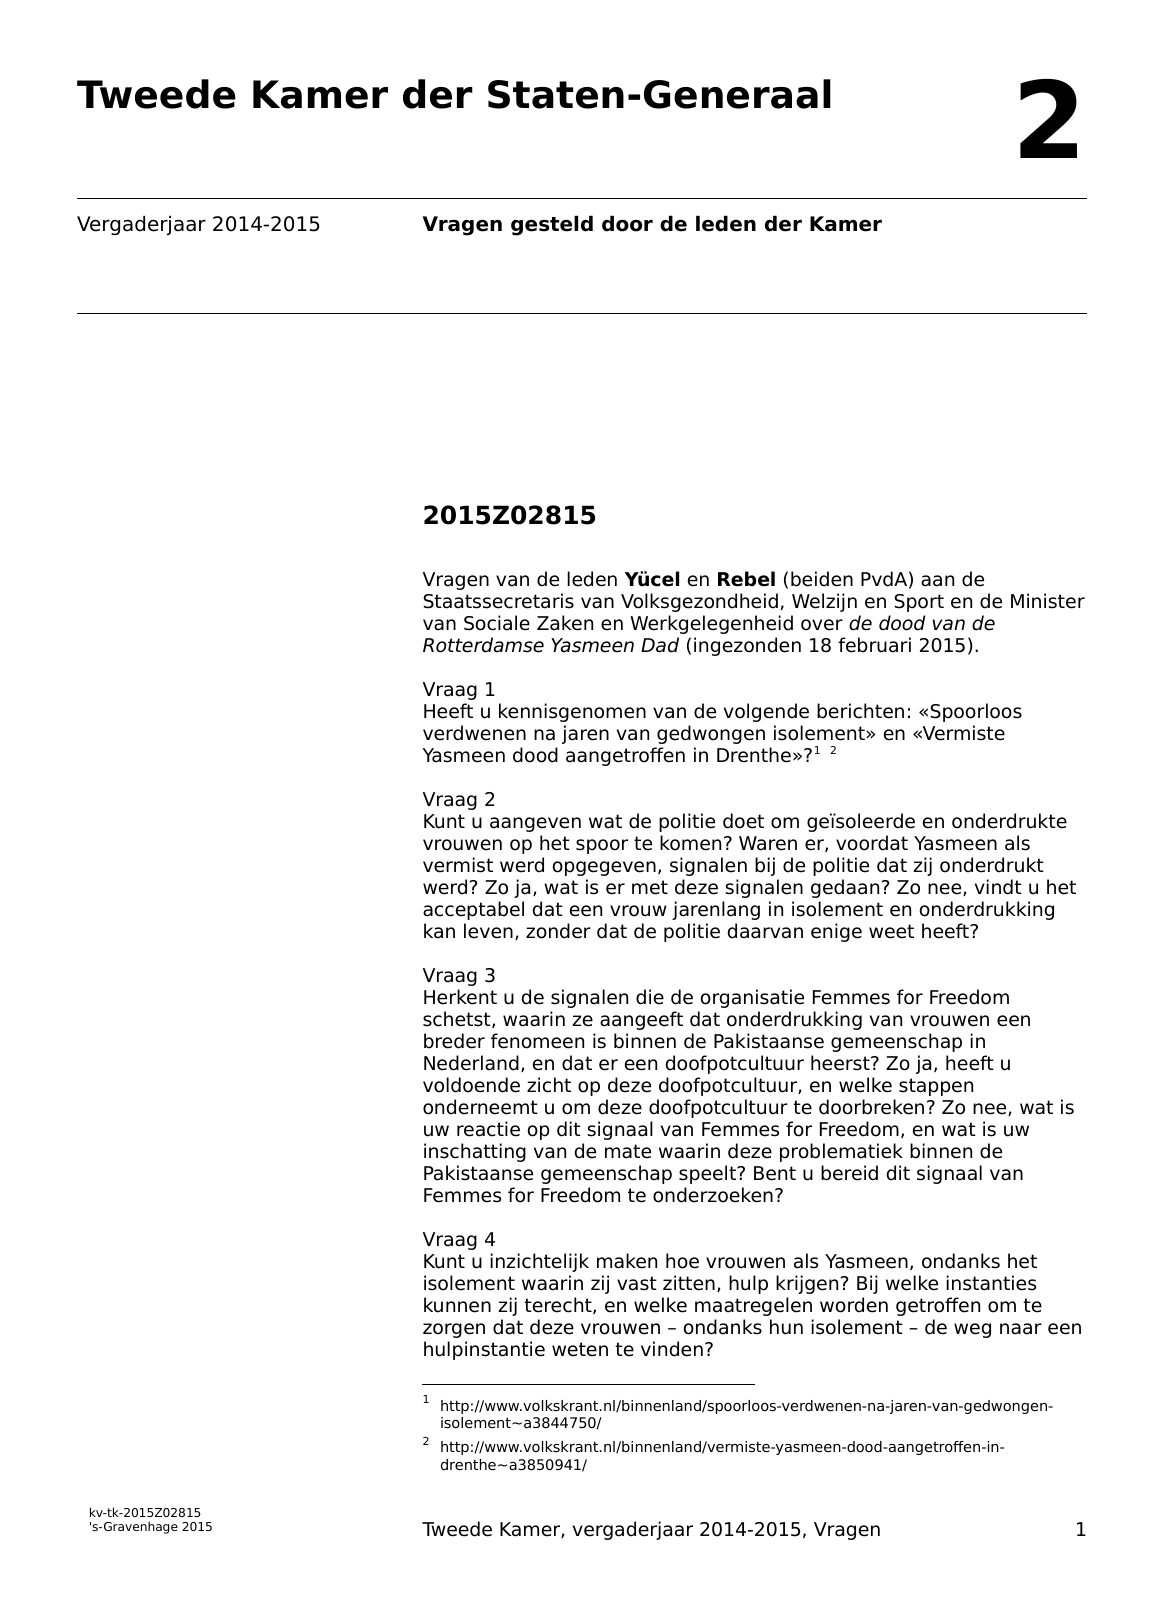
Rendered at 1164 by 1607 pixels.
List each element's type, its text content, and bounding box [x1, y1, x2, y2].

text Vraag 2 [422, 789, 1087, 811]
text http://www.volkskrant.nl/binnenland/spoorloos-verdwenen-na-jaren-van-gedwongen-isolement~a3844750/ [422, 1393, 1087, 1432]
text Heeft u kennisgenomen van de volgende berichten: «Spoorloos verdwenen na jaren van gedwongen isolement» en «Vermiste Yasmeen dood aangetroffen in Drenthe»? [422, 701, 1087, 767]
text Vraag 4 [422, 1229, 1087, 1251]
table_header 2 [886, 59, 1087, 198]
text http://www.volkskrant.nl/binnenland/vermiste-yasmeen-dood-aangetroffen-in-drenthe~a3850941/ [422, 1435, 1087, 1474]
text 2015Z02815 [422, 501, 1087, 531]
text kv-tk-2015Z02815 [88, 1506, 323, 1520]
text Herkent u de signalen die de organisatie Femmes for Freedom schetst, waarin ze aangeeft dat onderdrukking van vrouwen een breder fenomeen is binnen de Pakistaanse gemeenschap in Nederland, en dat er een doofpotcultuur heerst? Zo ja, heeft u voldoende zicht op deze doofpotcultuur, en welke stappen onderneemt u om deze doofpotcultuur te doorbreken? Zo nee, wat is uw reactie op dit signaal van Femmes for Freedom, en wat is uw inschatting van de mate waarin deze problematiek binnen de Pakistaanse gemeenschap speelt? Bent u bereid dit signaal van Femmes for Freedom te onderzoeken? [422, 987, 1087, 1207]
text Vraag 1 [422, 679, 1087, 701]
table_header Tweede Kamer der Staten-Generaal [77, 59, 886, 198]
table_cell Vragen gesteld door de leden der Kamer [422, 199, 1087, 313]
text Kunt u aangeven wat de politie doet om geïsoleerde en onderdrukte vrouwen op het spoor te komen? Waren er, voordat Yasmeen als vermist werd opgegeven, signalen bij de politie dat zij onderdrukt werd? Zo ja, wat is er met deze signalen gedaan? Zo nee, vindt u het acceptabel dat een vrouw jarenlang in isolement en onderdrukking kan leven, zonder dat de politie daarvan enige weet heeft? [422, 811, 1087, 943]
text Kunt u inzichtelijk maken hoe vrouwen als Yasmeen, ondanks het isolement waarin zij vast zitten, hulp krijgen? Bij welke instanties kunnen zij terecht, en welke maatregelen worden getroffen om te zorgen dat deze vrouwen – ondanks hun isolement – de weg naar een hulpinstantie weten te vinden? [422, 1251, 1087, 1361]
table_cell Vergaderjaar 2014-2015 [77, 199, 422, 313]
text Vragen van de leden Yücel en Rebel (beiden PvdA) aan de Staatssecretaris van Volksgezondheid, Welzijn en Sport en de Minister van Sociale Zaken en Werkgelegenheid over de dood van de Rotterdamse Yasmeen Dad (ingezonden 18 februari 2015). [422, 569, 1087, 657]
text 's-Gravenhage 2015 [88, 1520, 323, 1534]
text Vraag 3 [422, 965, 1087, 987]
